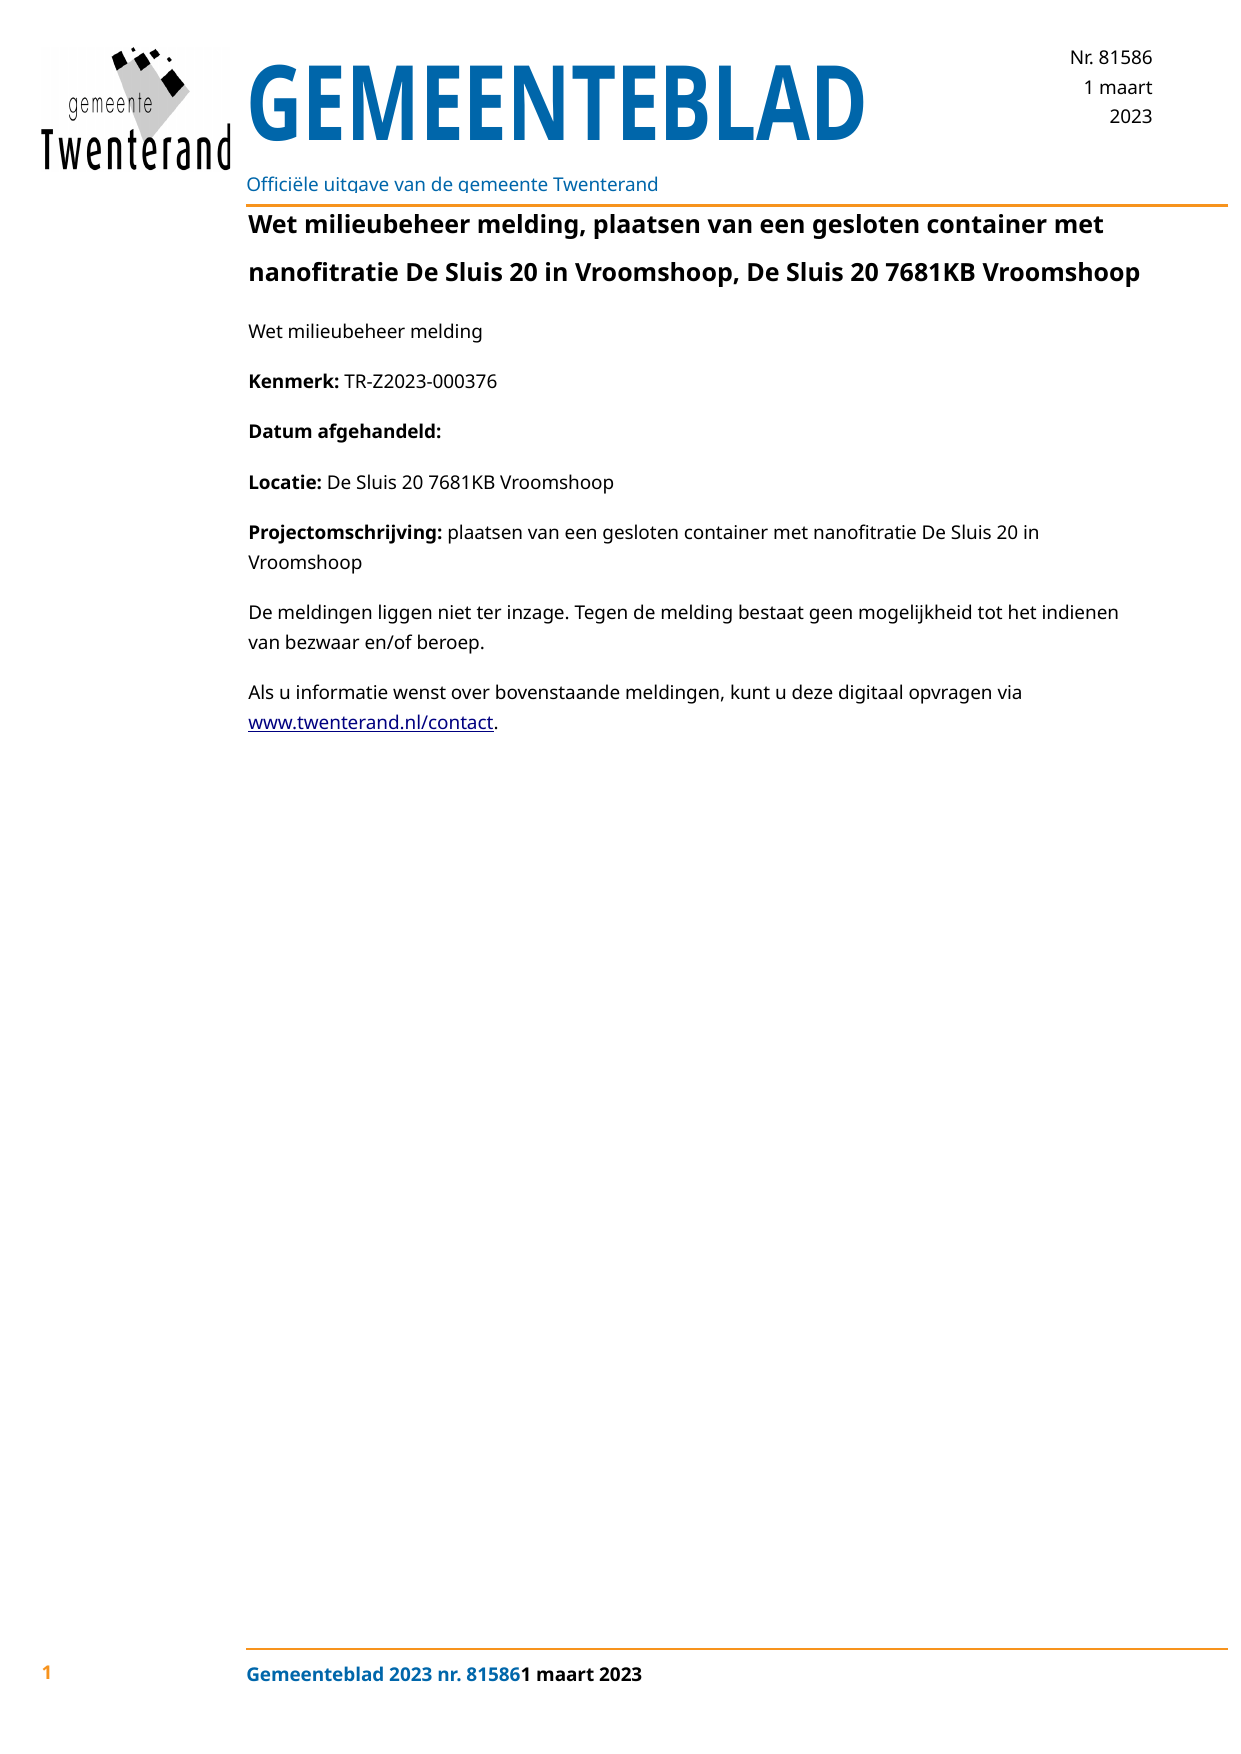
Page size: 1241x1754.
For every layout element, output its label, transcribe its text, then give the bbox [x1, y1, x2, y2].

text Wet milieubeheer melding, plaatsen van een gesloten container met nanofitratie De Sluis 20 in Vroomshoop, De Sluis 20 7681KB Vroomshoop [248, 207, 1152, 288]
text Locatie: De Sluis 20 7681KB Vroomshoop [248, 469, 1152, 495]
text Als u informatie wenst over bovenstaande meldingen, kunt u deze digitaal opvragen via www.twenterand.nl/contact. [248, 679, 1152, 735]
picture [41, 47, 231, 172]
text Projectomschrijving: plaatsen van een gesloten container met nanofitratie De Sluis 20 in Vroomshoop [248, 519, 1152, 575]
text Datum afgehandeld: [248, 419, 1152, 444]
text Wet milieubeheer melding [248, 318, 1152, 344]
text Kenmerk: TR-Z2023-000376 [248, 368, 1152, 394]
text De meldingen liggen niet ter inzage. Tegen de melding bestaat geen mogelijkheid tot het indienen van bezwaar en/of beroep. [248, 599, 1152, 655]
